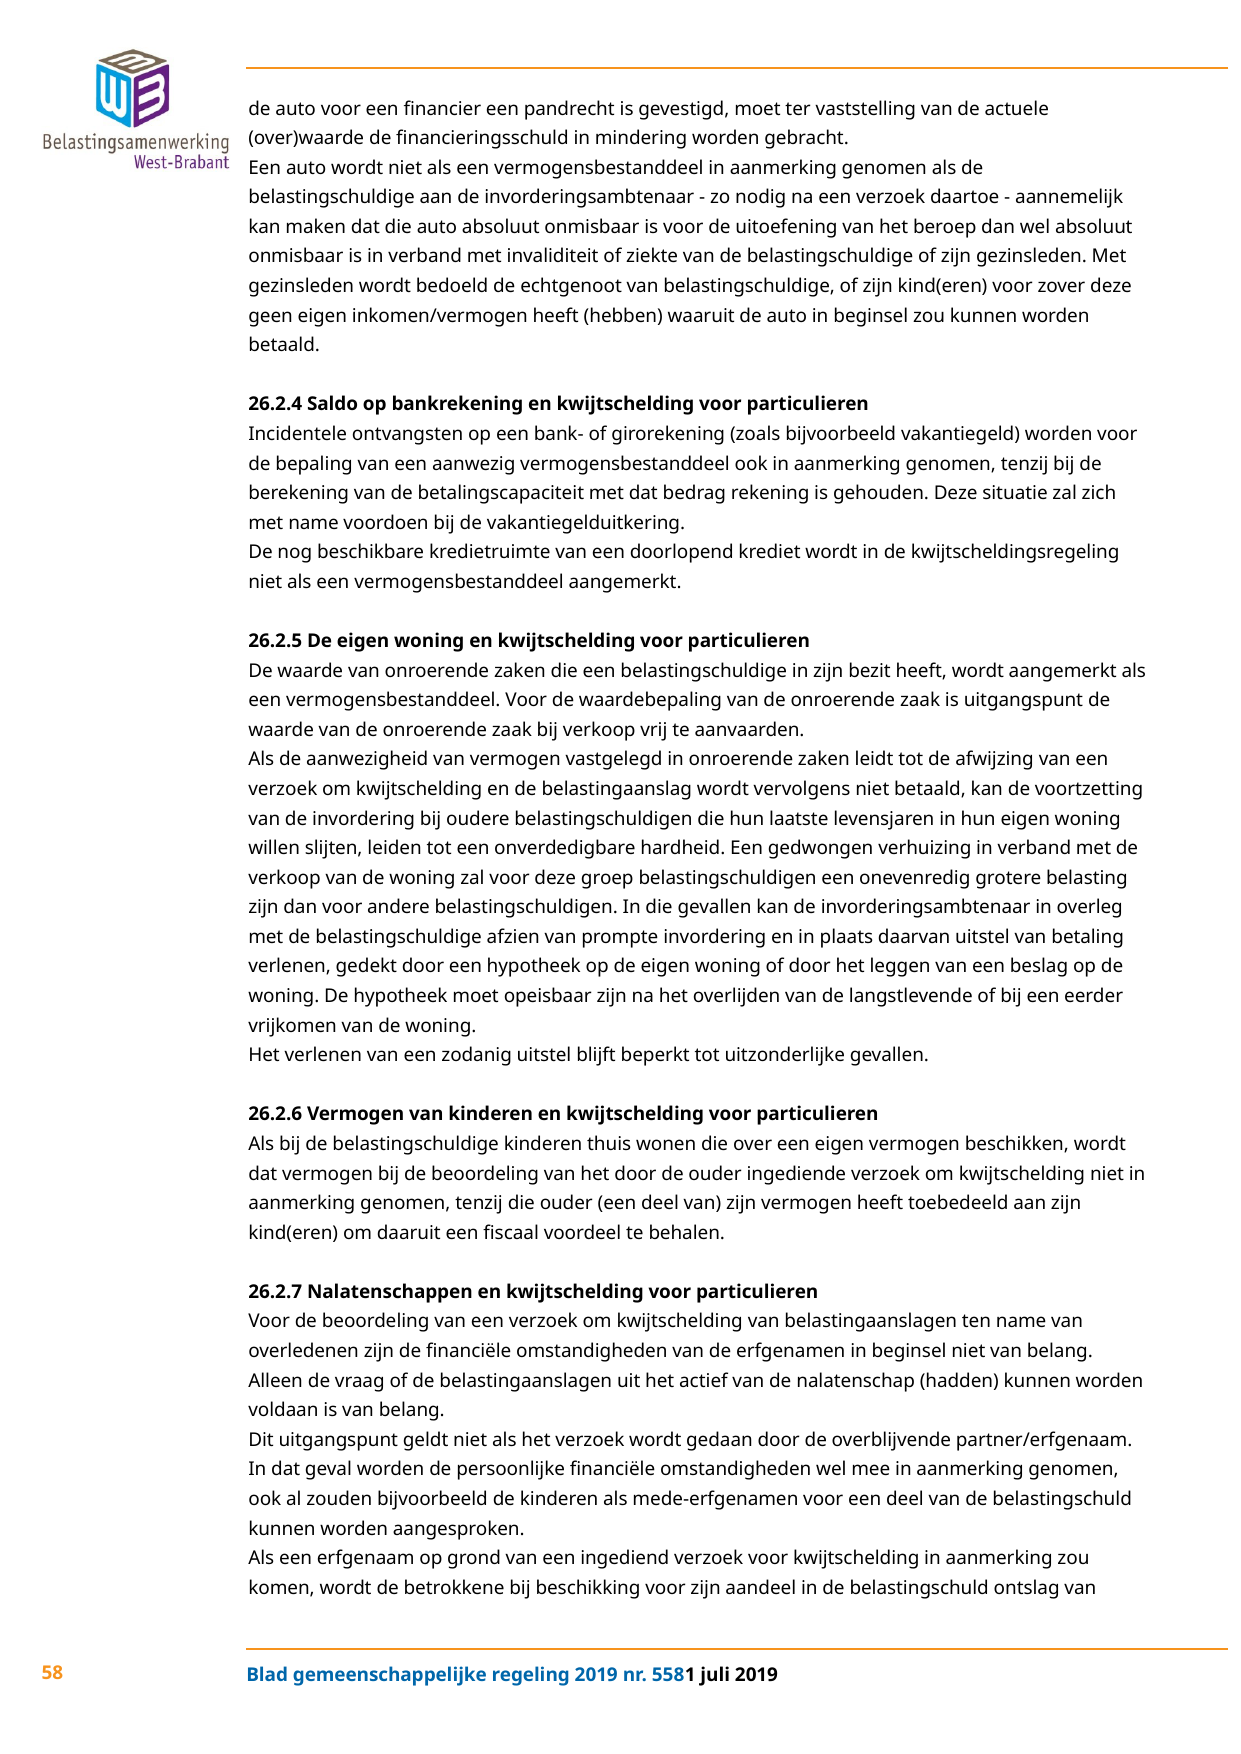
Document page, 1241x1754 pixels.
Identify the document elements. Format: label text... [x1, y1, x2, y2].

text Voor de beoordeling van een verzoek om kwijtschelding van belastingaanslagen ten name van overledenen zijn de financiële omstandigheden van de erfgenamen in beginsel niet van belang. Alleen de vraag of de belastingaanslagen uit het actief van de nalatenschap (hadden) kunnen worden voldaan is van belang. [248, 1308, 1152, 1422]
text Een auto wordt niet als een vermogensbestanddeel in aanmerking genomen als de belastingschuldige aan de invorderingsambtenaar - zo nodig na een verzoek daartoe - aannemelijk kan maken dat die auto absoluut onmisbaar is voor de uitoefening van het beroep dan wel absoluut onmisbaar is in verband met invaliditeit of ziekte van de belastingschuldige of zijn gezinsleden. Met gezinsleden wordt bedoeld de echtgenoot van belastingschuldige, of zijn kind(eren) voor zover deze geen eigen inkomen/vermogen heeft (hebben) waaruit de auto in beginsel zou kunnen worden betaald. [248, 154, 1152, 357]
text 26.2.7 Nalatenschappen en kwijtschelding voor particulieren [248, 1278, 1152, 1304]
text 26.2.4 Saldo op bankrekening en kwijtschelding voor particulieren [248, 391, 1152, 416]
text Het verlenen van een zodanig uitstel blijft beperkt tot uitzonderlijke gevallen. [248, 1041, 1152, 1067]
text De nog beschikbare kredietruimte van een doorlopend krediet wordt in de kwijtscheldingsregeling niet als een vermogensbestanddeel aangemerkt. [248, 538, 1152, 594]
text Als de aanwezigheid van vermogen vastgelegd in onroerende zaken leidt tot de afwijzing van een verzoek om kwijtschelding en de belastingaanslag wordt vervolgens niet betaald, kan de voortzetting van de invordering bij oudere belastingschuldigen die hun laatste levensjaren in hun eigen woning willen slijten, leiden tot een onverdedigbare hardheid. Een gedwongen verhuizing in verband met de verkoop van de woning zal voor deze groep belastingschuldigen een onevenredig grotere belasting zijn dan voor andere belastingschuldigen. In die gevallen kan de invorderingsambtenaar in overleg met de belastingschuldige afzien van prompte invordering en in plaats daarvan uitstel van betaling verlenen, gedekt door een hypotheek op de eigen woning of door het leggen van een beslag op de woning. De hypotheek moet opeisbaar zijn na het overlijden van de langstlevende of bij een eerder vrijkomen van de woning. [248, 746, 1152, 1038]
text 26.2.6 Vermogen van kinderen en kwijtschelding voor particulieren [248, 1101, 1152, 1126]
text Als bij de belastingschuldige kinderen thuis wonen die over een eigen vermogen beschikken, wordt dat vermogen bij de beoordeling van het door de ouder ingediende verzoek om kwijtschelding niet in aanmerking genomen, tenzij die ouder (een deel van) zijn vermogen heeft toebedeeld aan zijn kind(eren) om daaruit een fiscaal voordeel te behalen. [248, 1130, 1152, 1245]
text Incidentele ontvangsten op een bank- of girorekening (zoals bijvoorbeeld vakantiegeld) worden voor de bepaling van een aanwezig vermogensbestanddeel ook in aanmerking genomen, tenzij bij de berekening van de betalingscapaciteit met dat bedrag rekening is gehouden. Deze situatie zal zich met name voordoen bij de vakantiegelduitkering. [248, 420, 1152, 535]
text Dit uitgangspunt geldt niet als het verzoek wordt gedaan door de overblijvende partner/erfgenaam. In dat geval worden de persoonlijke financiële omstandigheden wel mee in aanmerking genomen, ook al zouden bijvoorbeeld de kinderen als mede-erfgenamen voor een deel van de belastingschuld kunnen worden aangesproken. [248, 1426, 1152, 1541]
text 26.2.5 De eigen woning en kwijtschelding voor particulieren [248, 627, 1152, 653]
text Als een erfgenaam op grond van een ingediend verzoek voor kwijtschelding in aanmerking zou komen, wordt de betrokkene bij beschikking voor zijn aandeel in de belastingschuld ontslag van [248, 1544, 1152, 1600]
text de auto voor een financier een pandrecht is gevestigd, moet ter vaststelling van de actuele (over)waarde de financieringsschuld in mindering worden gebracht. [248, 95, 1152, 150]
text De waarde van onroerende zaken die een belastingschuldige in zijn bezit heeft, wordt aangemerkt als een vermogensbestanddeel. Voor de waardebepaling van de onroerende zaak is uitgangspunt de waarde van de onroerende zaak bij verkoop vrij te aanvaarden. [248, 657, 1152, 742]
picture [41, 47, 231, 172]
